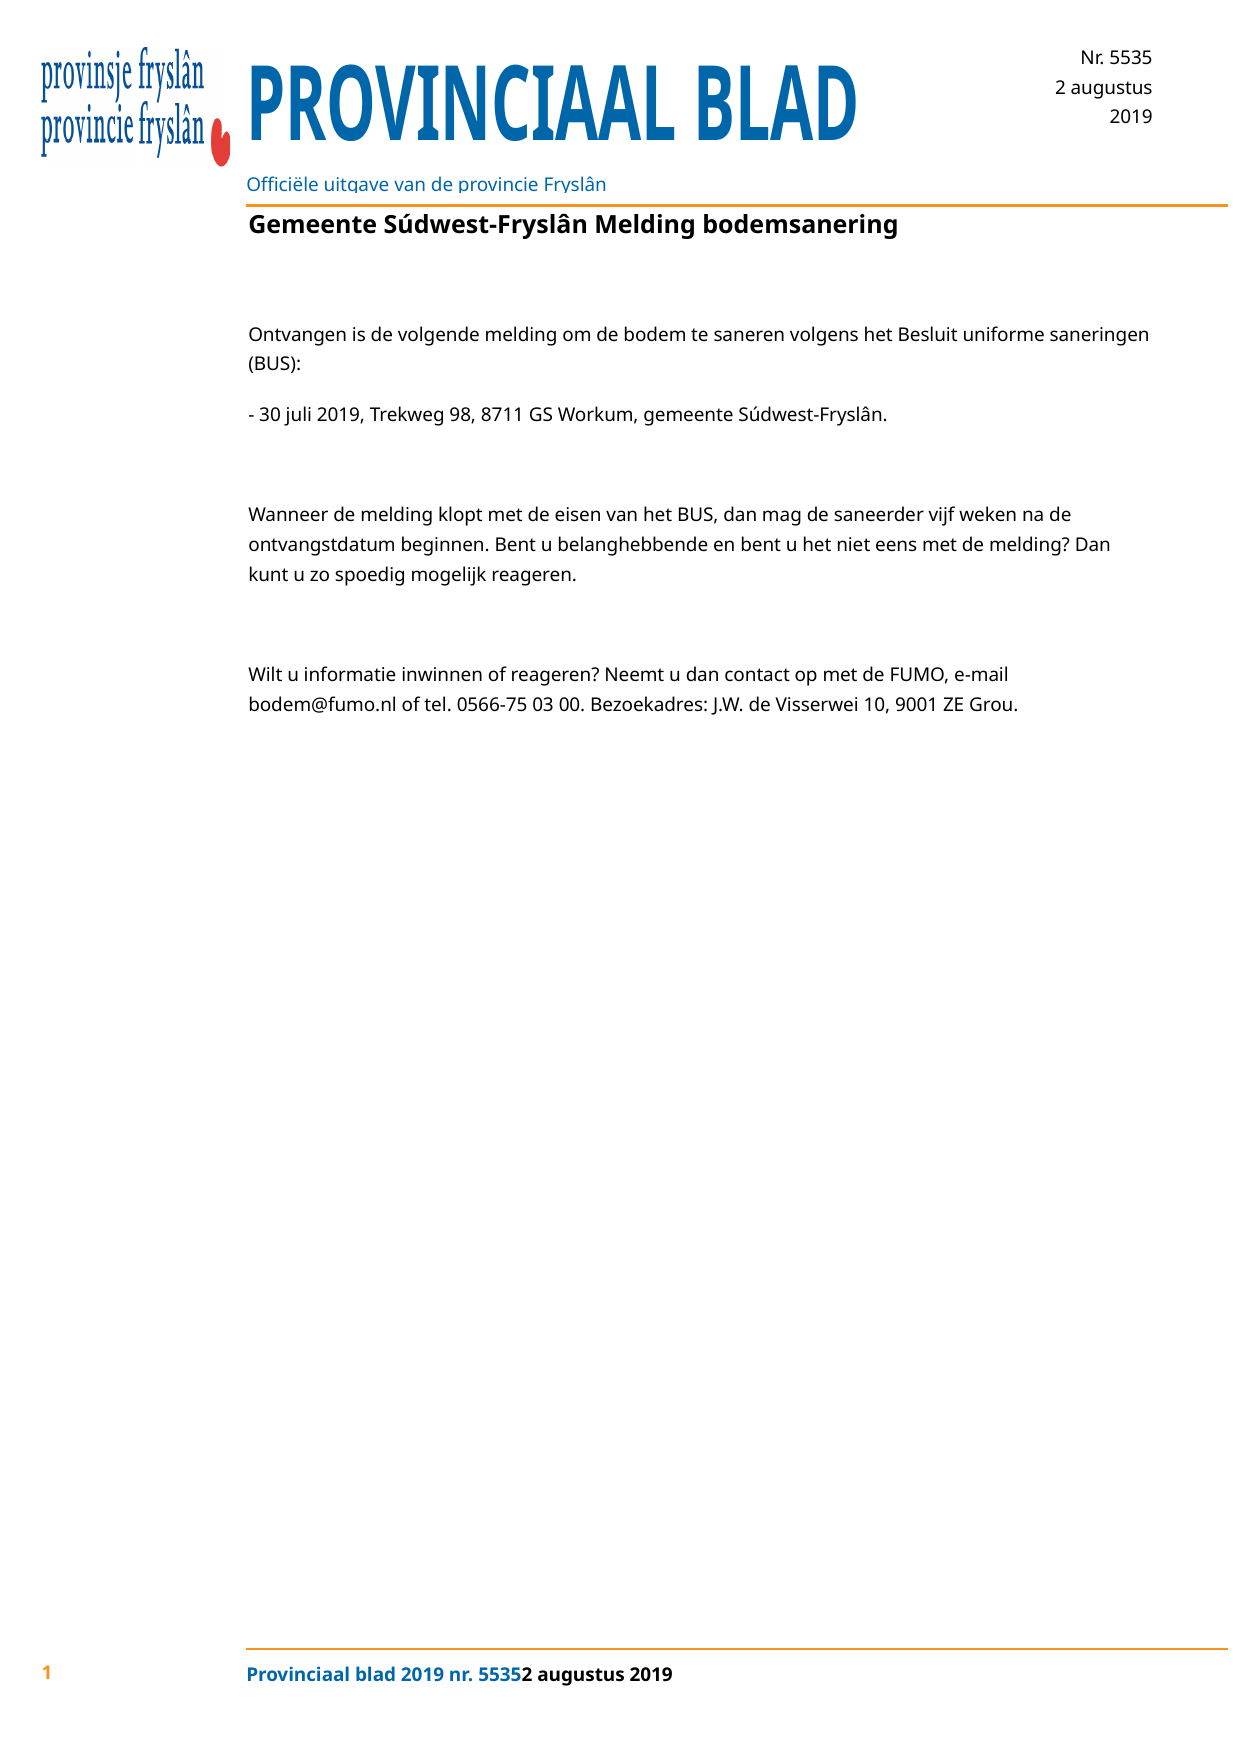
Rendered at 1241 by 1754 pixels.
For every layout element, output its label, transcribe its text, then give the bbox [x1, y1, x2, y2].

text Ontvangen is de volgende melding om de bodem te saneren volgens het Besluit uniforme saneringen (BUS): [248, 321, 1152, 376]
text Wanneer de melding klopt met de eisen van het BUS, dan mag de saneerder vijf weken na de ontvangstdatum beginnen. Bent u belanghebbende en bent u het niet eens met de melding? Dan kunt u zo spoedig mogelijk reageren. [248, 502, 1152, 586]
text - 30 juli 2019, Trekweg 98, 8711 GS Workum, gemeente Súdwest-Fryslân. [248, 401, 1152, 426]
text Gemeente Súdwest-Fryslân Melding bodemsanering [248, 207, 1152, 241]
picture [41, 47, 231, 172]
text Wilt u informatie inwinnen of reageren? Neemt u dan contact op met de FUMO, e-mail bodem@fumo.nl of tel. 0566-75 03 00. Bezoekadres: J.W. de Visserwei 10, 9001 ZE Grou. [248, 662, 1152, 717]
